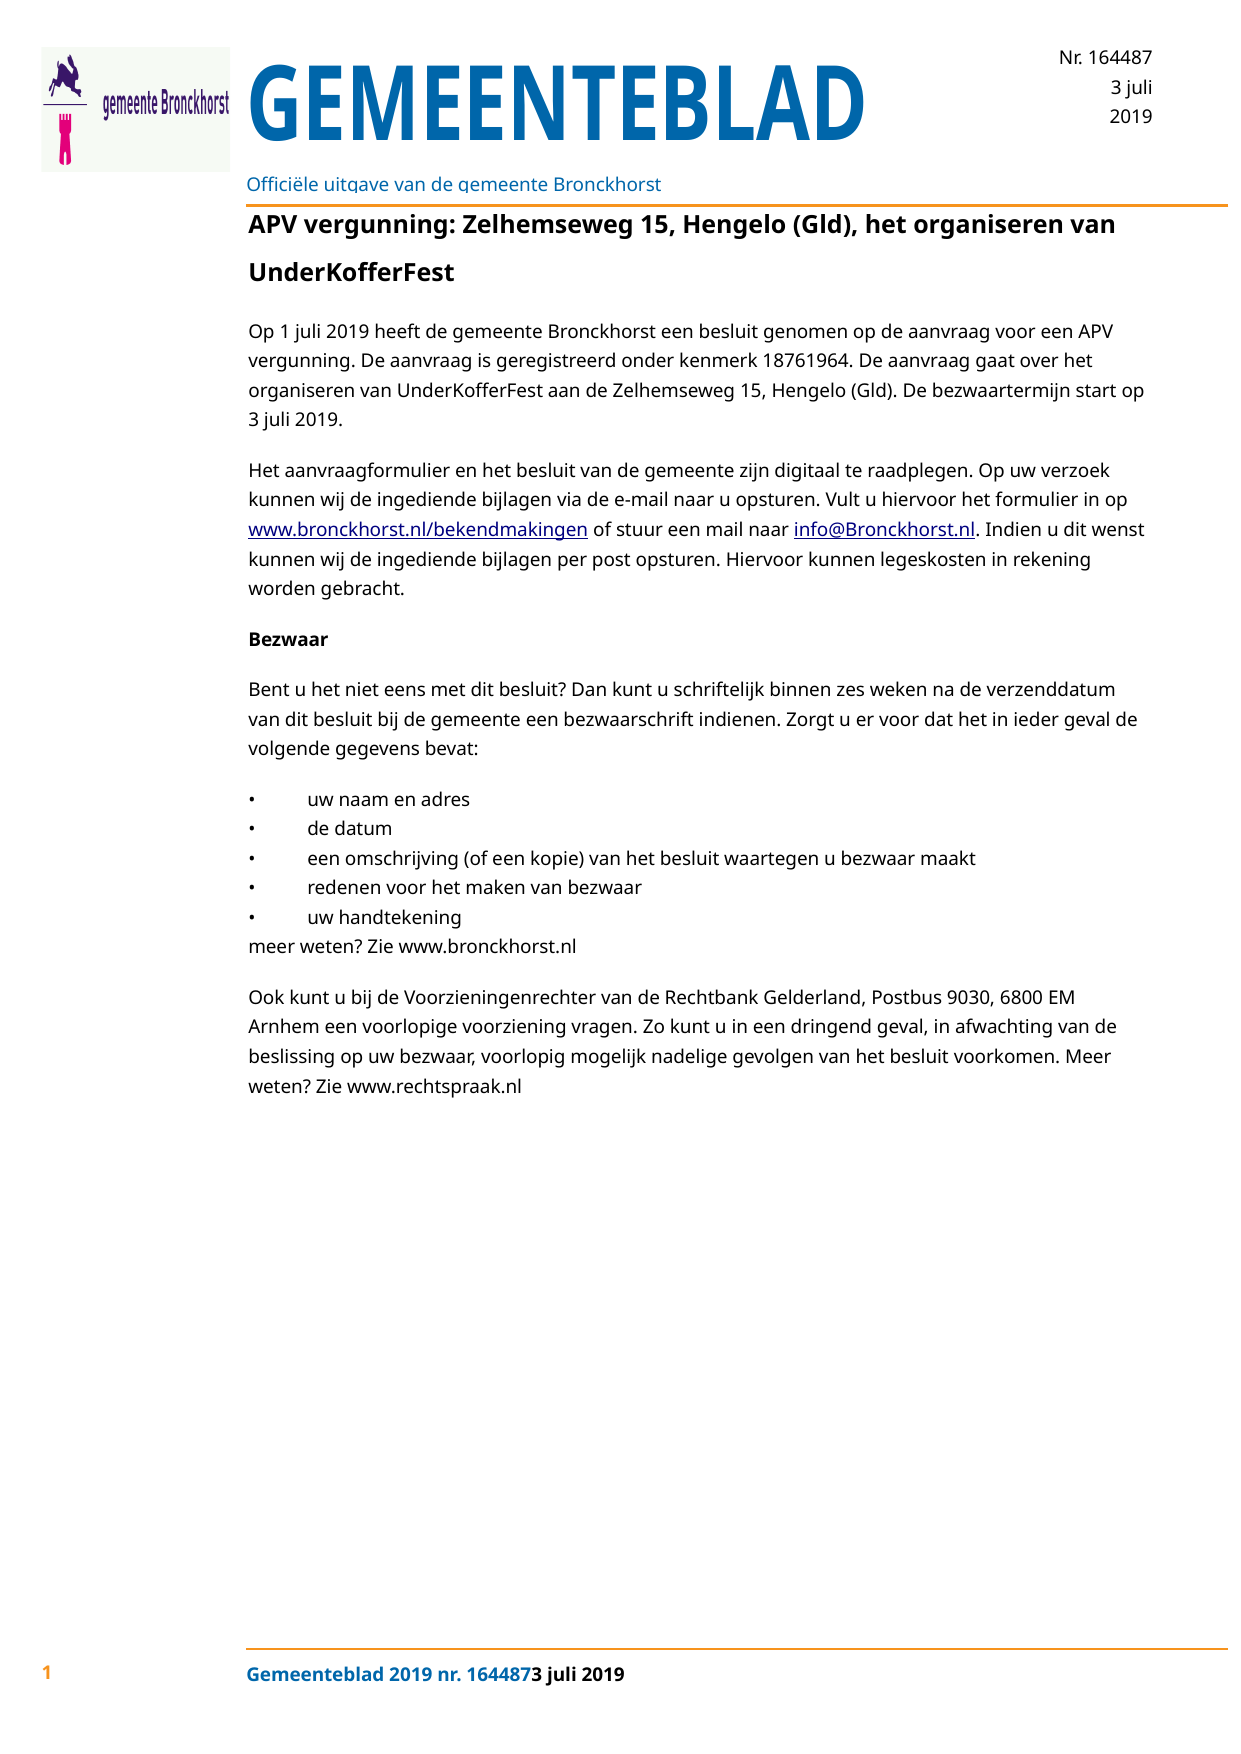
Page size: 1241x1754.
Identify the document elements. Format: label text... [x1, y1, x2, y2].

text Het aanvraagformulier en het besluit van de gemeente zijn digitaal te raadplegen. Op uw verzoek kunnen wij de ingediende bijlagen via de e-mail naar u opsturen. Vult u hiervoor het formulier in op www.bronckhorst.nl/bekendmakingen of stuur een mail naar info@Bronckhorst.nl. Indien u dit wenst kunnen wij de ingediende bijlagen per post opsturen. Hiervoor kunnen legeskosten in rekening worden gebracht. [248, 457, 1152, 601]
text Ook kunt u bij de Voorzieningenrechter van de Rechtbank Gelderland, Postbus 9030, 6800 EM Arnhem een voorlopige voorziening vragen. Zo kunt u in een dringend geval, in afwachting van de beslissing op uw bezwaar, voorlopig mogelijk nadelige gevolgen van het besluit voorkomen. Meer weten? Zie www.rechtspraak.nl [248, 984, 1152, 1099]
list een omschrijving (of een kopie) van het besluit waartegen u bezwaar maakt [248, 845, 1152, 871]
text Op 1 juli 2019 heeft de gemeente Bronckhorst een besluit genomen op de aanvraag voor een APV vergunning. De aanvraag is geregistreerd onder kenmerk 18761964. De aanvraag gaat over het organiseren van UnderKofferFest aan de Zelhemseweg 15, Hengelo (Gld). De bezwaartermijn start op 3 juli 2019. [248, 318, 1152, 432]
list uw naam en adres [248, 786, 1152, 812]
list uw handtekening [248, 904, 1152, 930]
text meer weten? Zie www.bronckhorst.nl [248, 934, 1152, 959]
text Bent u het niet eens met dit besluit? Dan kunt u schriftelijk binnen zes weken na de verzenddatum van dit besluit bij de gemeente een bezwaarschrift indienen. Zorgt u er voor dat het in ieder geval de volgende gegevens bevat: [248, 676, 1152, 761]
text APV vergunning: Zelhemseweg 15, Hengelo (Gld), het organiseren van UnderKofferFest [248, 207, 1152, 288]
text Bezwaar [248, 626, 1152, 652]
list de datum [248, 815, 1152, 841]
picture [41, 47, 231, 172]
list redenen voor het maken van bezwaar [248, 874, 1152, 900]
